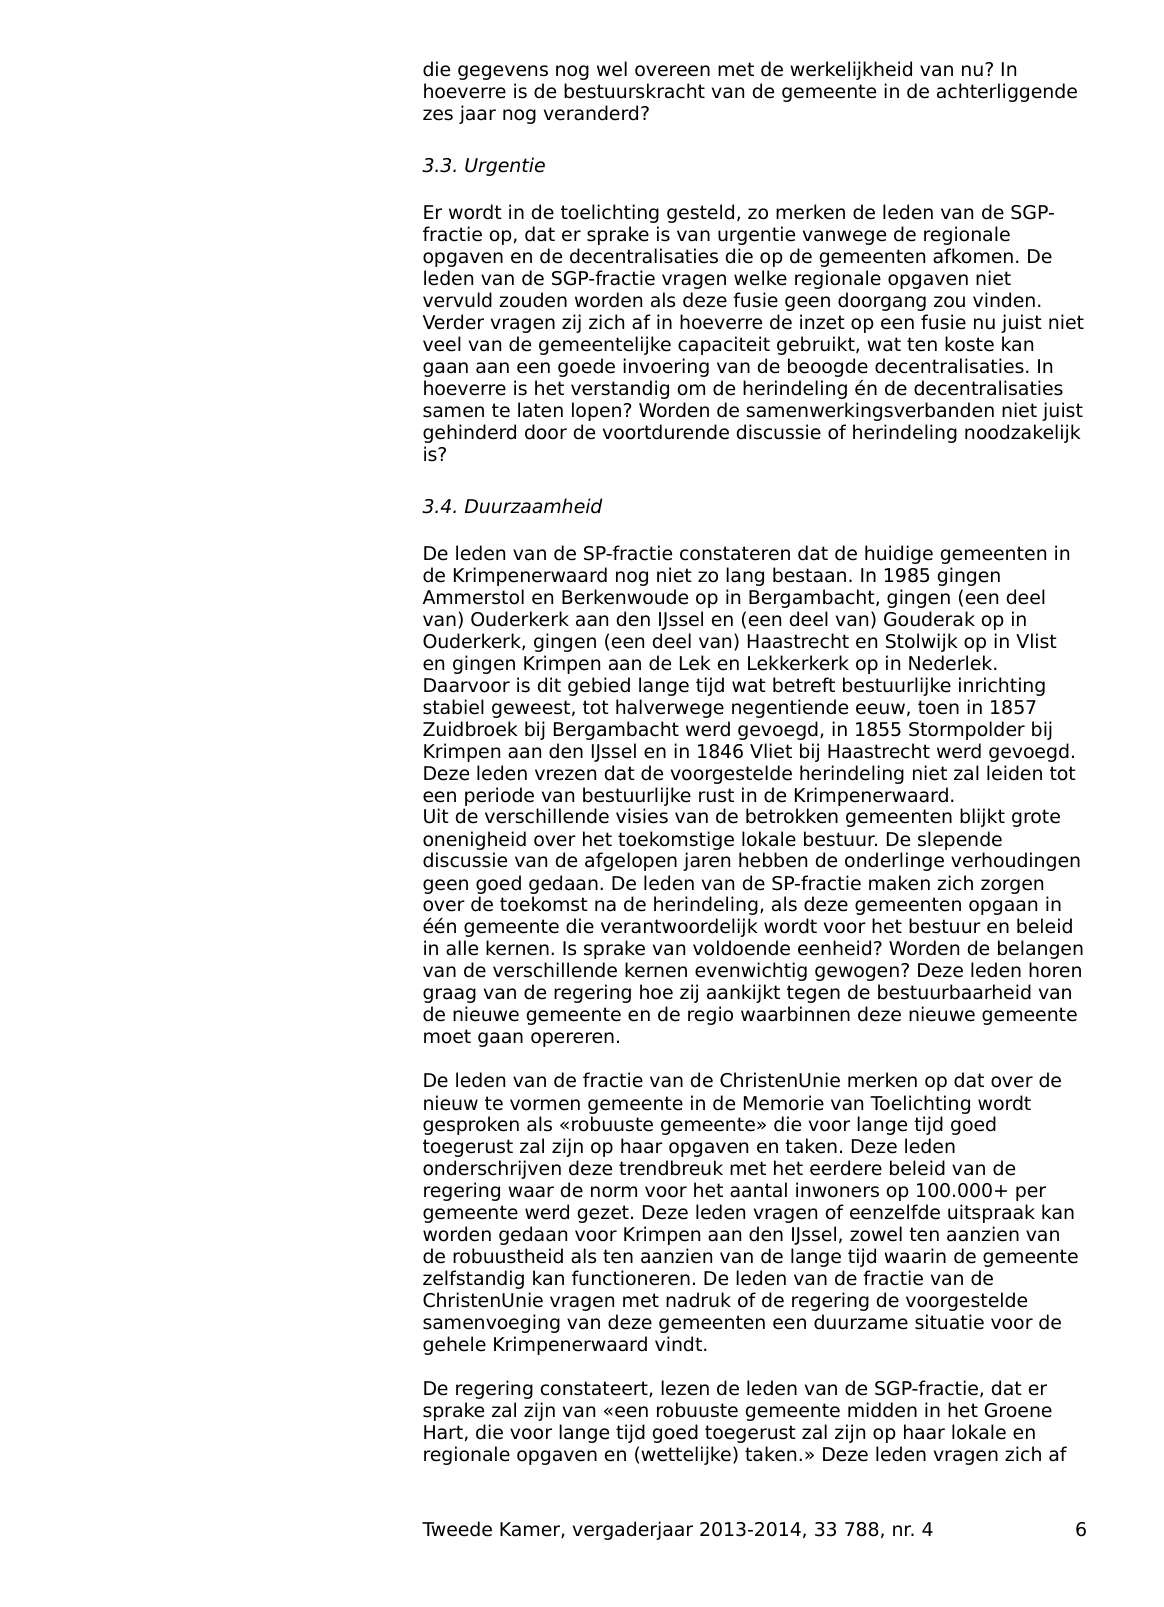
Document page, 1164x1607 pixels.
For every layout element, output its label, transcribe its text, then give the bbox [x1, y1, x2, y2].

subtitle 3.3. Urgentie [422, 155, 1087, 177]
text De leden van de fractie van de ChristenUnie merken op dat over de nieuw te vormen gemeente in de Memorie van Toelichting wordt gesproken als «robuuste gemeente» die voor lange tijd goed toegerust zal zijn op haar opgaven en taken. Deze leden onderschrijven deze trendbreuk met het eerdere beleid van de regering waar de norm voor het aantal inwoners op 100.000+ per gemeente werd gezet. Deze leden vragen of eenzelfde uitspraak kan worden gedaan voor Krimpen aan den IJssel, zowel ten aanzien van de robuustheid als ten aanzien van de lange tijd waarin de gemeente zelfstandig kan functioneren. De leden van de fractie van de ChristenUnie vragen met nadruk of de regering de voorgestelde samenvoeging van deze gemeenten een duurzame situatie voor de gehele Krimpenerwaard vindt. [422, 1070, 1087, 1356]
text De regering constateert, lezen de leden van de SGP-fractie, dat er sprake zal zijn van «een robuuste gemeente midden in het Groene Hart, die voor lange tijd goed toegerust zal zijn op haar lokale en regionale opgaven en (wettelijke) taken.» Deze leden vragen zich af [422, 1378, 1087, 1466]
text De leden van de SP-fractie constateren dat de huidige gemeenten in de Krimpenerwaard nog niet zo lang bestaan. In 1985 gingen Ammerstol en Berkenwoude op in Bergambacht, gingen (een deel van) Ouderkerk aan den IJssel en (een deel van) Gouderak op in Ouderkerk, gingen (een deel van) Haastrecht en Stolwijk op in Vlist en gingen Krimpen aan de Lek en Lekkerkerk op in Nederlek. Daarvoor is dit gebied lange tijd wat betreft bestuurlijke inrichting stabiel geweest, tot halverwege negentiende eeuw, toen in 1857 Zuidbroek bij Bergambacht werd gevoegd, in 1855 Stormpolder bij Krimpen aan den IJssel en in 1846 Vliet bij Haastrecht werd gevoegd. Deze leden vrezen dat de voorgestelde herindeling niet zal leiden tot een periode van bestuurlijke rust in de Krimpenerwaard. [422, 543, 1087, 806]
text die gegevens nog wel overeen met de werkelijkheid van nu? In hoeverre is de bestuurskracht van de gemeente in de achterliggende zes jaar nog veranderd? [422, 59, 1087, 125]
subtitle 3.4. Duurzaamheid [422, 496, 1087, 518]
text Er wordt in de toelichting gesteld, zo merken de leden van de SGP-fractie op, dat er sprake is van urgentie vanwege de regionale opgaven en de decentralisaties die op de gemeenten afkomen. De leden van de SGP-fractie vragen welke regionale opgaven niet vervuld zouden worden als deze fusie geen doorgang zou vinden. Verder vragen zij zich af in hoeverre de inzet op een fusie nu juist niet veel van de gemeentelijke capaciteit gebruikt, wat ten koste kan gaan aan een goede invoering van de beoogde decentralisaties. In hoeverre is het verstandig om de herindeling én de decentralisaties samen te laten lopen? Worden de samenwerkingsverbanden niet juist gehinderd door de voortdurende discussie of herindeling noodzakelijk is? [422, 202, 1087, 466]
text Uit de verschillende visies van de betrokken gemeenten blijkt grote onenigheid over het toekomstige lokale bestuur. De slepende discussie van de afgelopen jaren hebben de onderlinge verhoudingen geen goed gedaan. De leden van de SP-fractie maken zich zorgen over de toekomst na de herindeling, als deze gemeenten opgaan in één gemeente die verantwoordelijk wordt voor het bestuur en beleid in alle kernen. Is sprake van voldoende eenheid? Worden de belangen van de verschillende kernen evenwichtig gewogen? Deze leden horen graag van de regering hoe zij aankijkt tegen de bestuurbaarheid van de nieuwe gemeente en de regio waarbinnen deze nieuwe gemeente moet gaan opereren. [422, 806, 1087, 1048]
